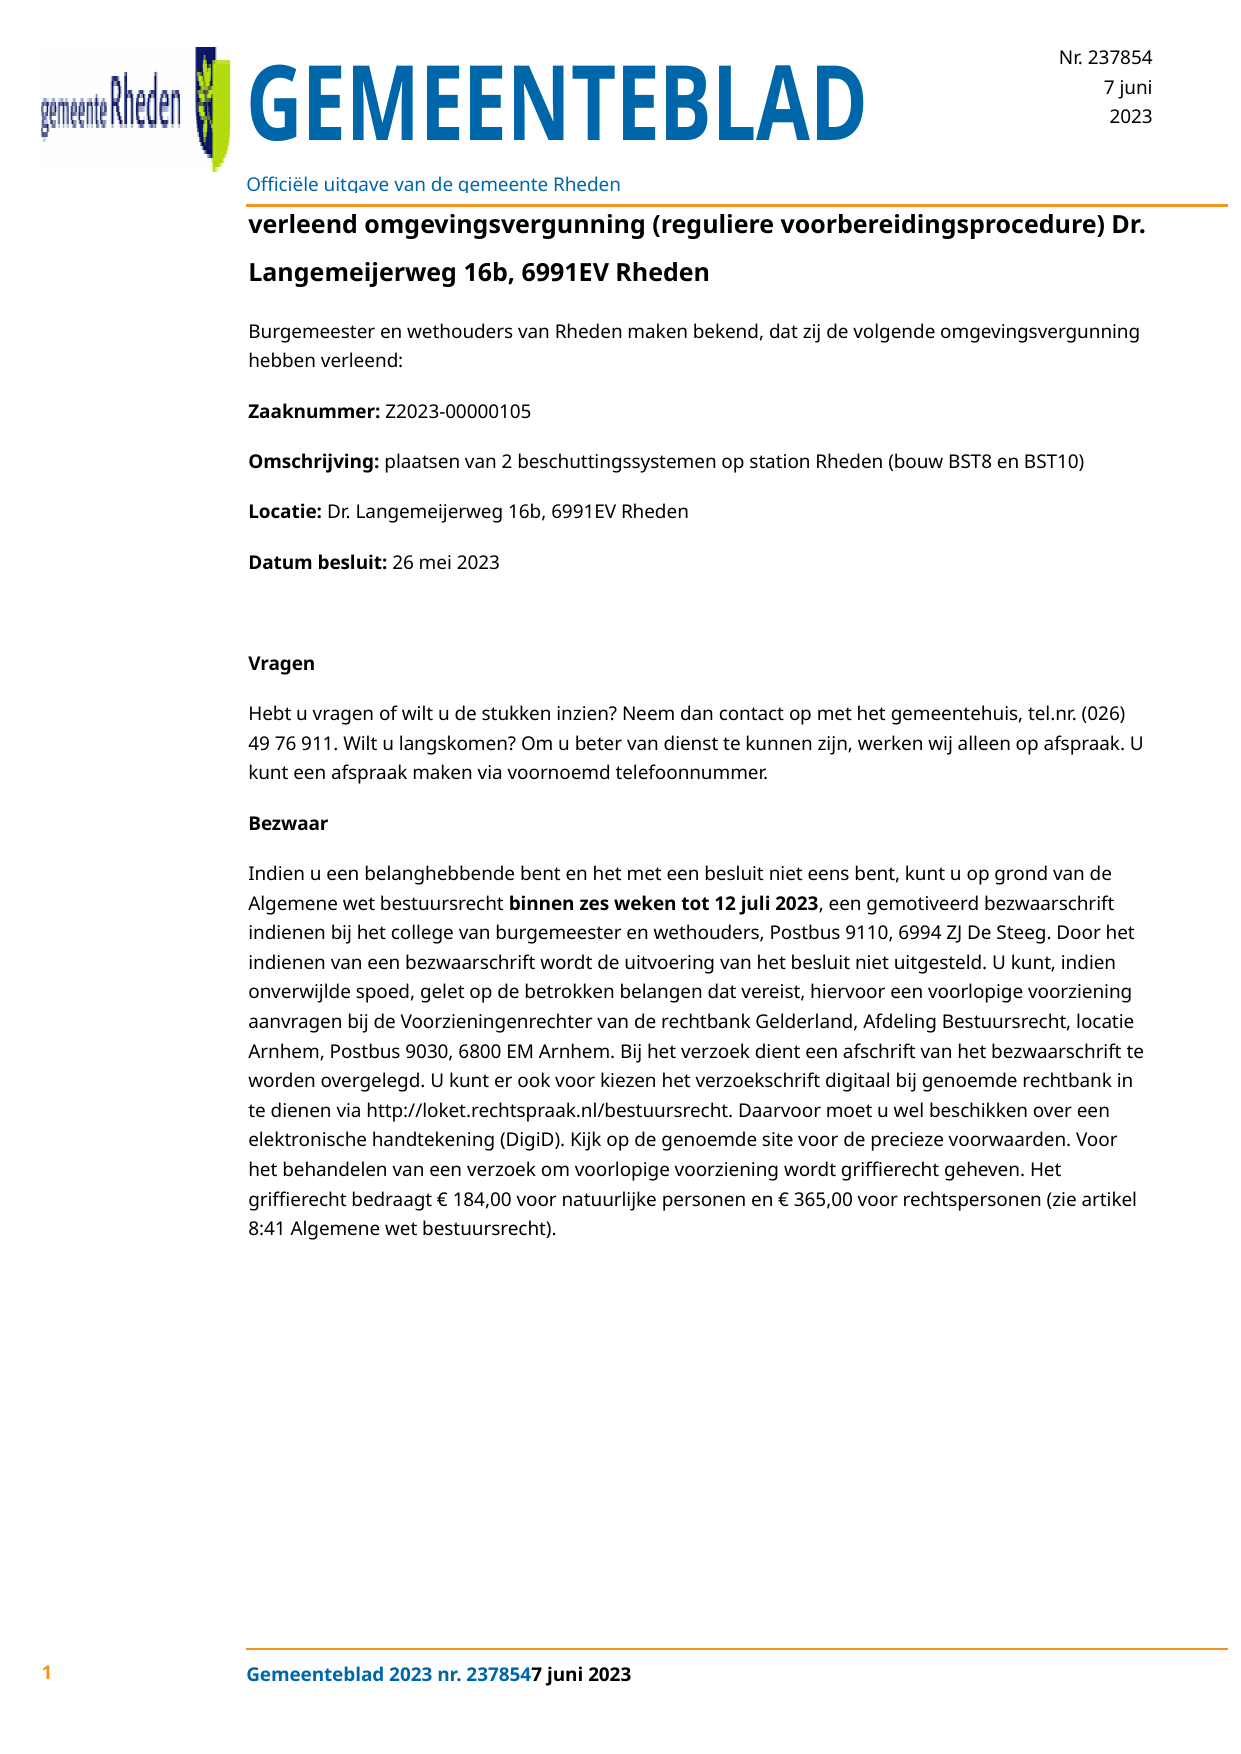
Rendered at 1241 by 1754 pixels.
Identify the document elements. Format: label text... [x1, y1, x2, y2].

text Locatie: Dr. Langemeijerweg 16b, 6991EV Rheden [248, 499, 1152, 524]
text Omschrijving: plaatsen van 2 beschuttingssystemen op station Rheden (bouw BST8 en BST10) [248, 448, 1152, 474]
picture [41, 47, 231, 172]
text Vragen [248, 650, 1152, 676]
text Datum besluit: 26 mei 2023 [248, 549, 1152, 575]
text Hebt u vragen of wilt u de stukken inzien? Neem dan contact op met het gemeentehuis, tel.nr. (026) 49 76 911. Wilt u langskomen? Om u beter van dienst te kunnen zijn, werken wij alleen op afspraak. U kunt een afspraak maken via voornoemd telefoonnummer. [248, 700, 1152, 785]
text verleend omgevingsvergunning (reguliere voorbereidingsprocedure) Dr. Langemeijerweg 16b, 6991EV Rheden [248, 207, 1152, 288]
text Indien u een belanghebbende bent en het met een besluit niet eens bent, kunt u op grond van de Algemene wet bestuursrecht binnen zes weken tot 12 juli 2023, een gemotiveerd bezwaarschrift indienen bij het college van burgemeester en wethouders, Postbus 9110, 6994 ZJ De Steeg. Door het indienen van een bezwaarschrift wordt de uitvoering van het besluit niet uitgesteld. U kunt, indien onverwijlde spoed, gelet op de betrokken belangen dat vereist, hiervoor een voorlopige voorziening aanvragen bij de Voorzieningenrechter van de rechtbank Gelderland, Afdeling Bestuursrecht, locatie Arnhem, Postbus 9030, 6800 EM Arnhem. Bij het verzoek dient een afschrift van het bezwaarschrift te worden overgelegd. U kunt er ook voor kiezen het verzoekschrift digitaal bij genoemde rechtbank in te dienen via http://loket.rechtspraak.nl/bestuursrecht. Daarvoor moet u wel beschikken over een elektronische handtekening (DigiD). Kijk op de genoemde site voor de precieze voorwaarden. Voor het behandelen van een verzoek om voorlopige voorziening wordt griffierecht geheven. Het griffierecht bedraagt € 184,00 voor natuurlijke personen en € 365,00 voor rechtspersonen (zie artikel 8:41 Algemene wet bestuursrecht). [248, 860, 1152, 1241]
text Zaaknummer: Z2023-00000105 [248, 398, 1152, 424]
text Burgemeester en wethouders van Rheden maken bekend, dat zij de volgende omgevingsvergunning hebben verleend: [248, 318, 1152, 373]
text Bezwaar [248, 810, 1152, 836]
